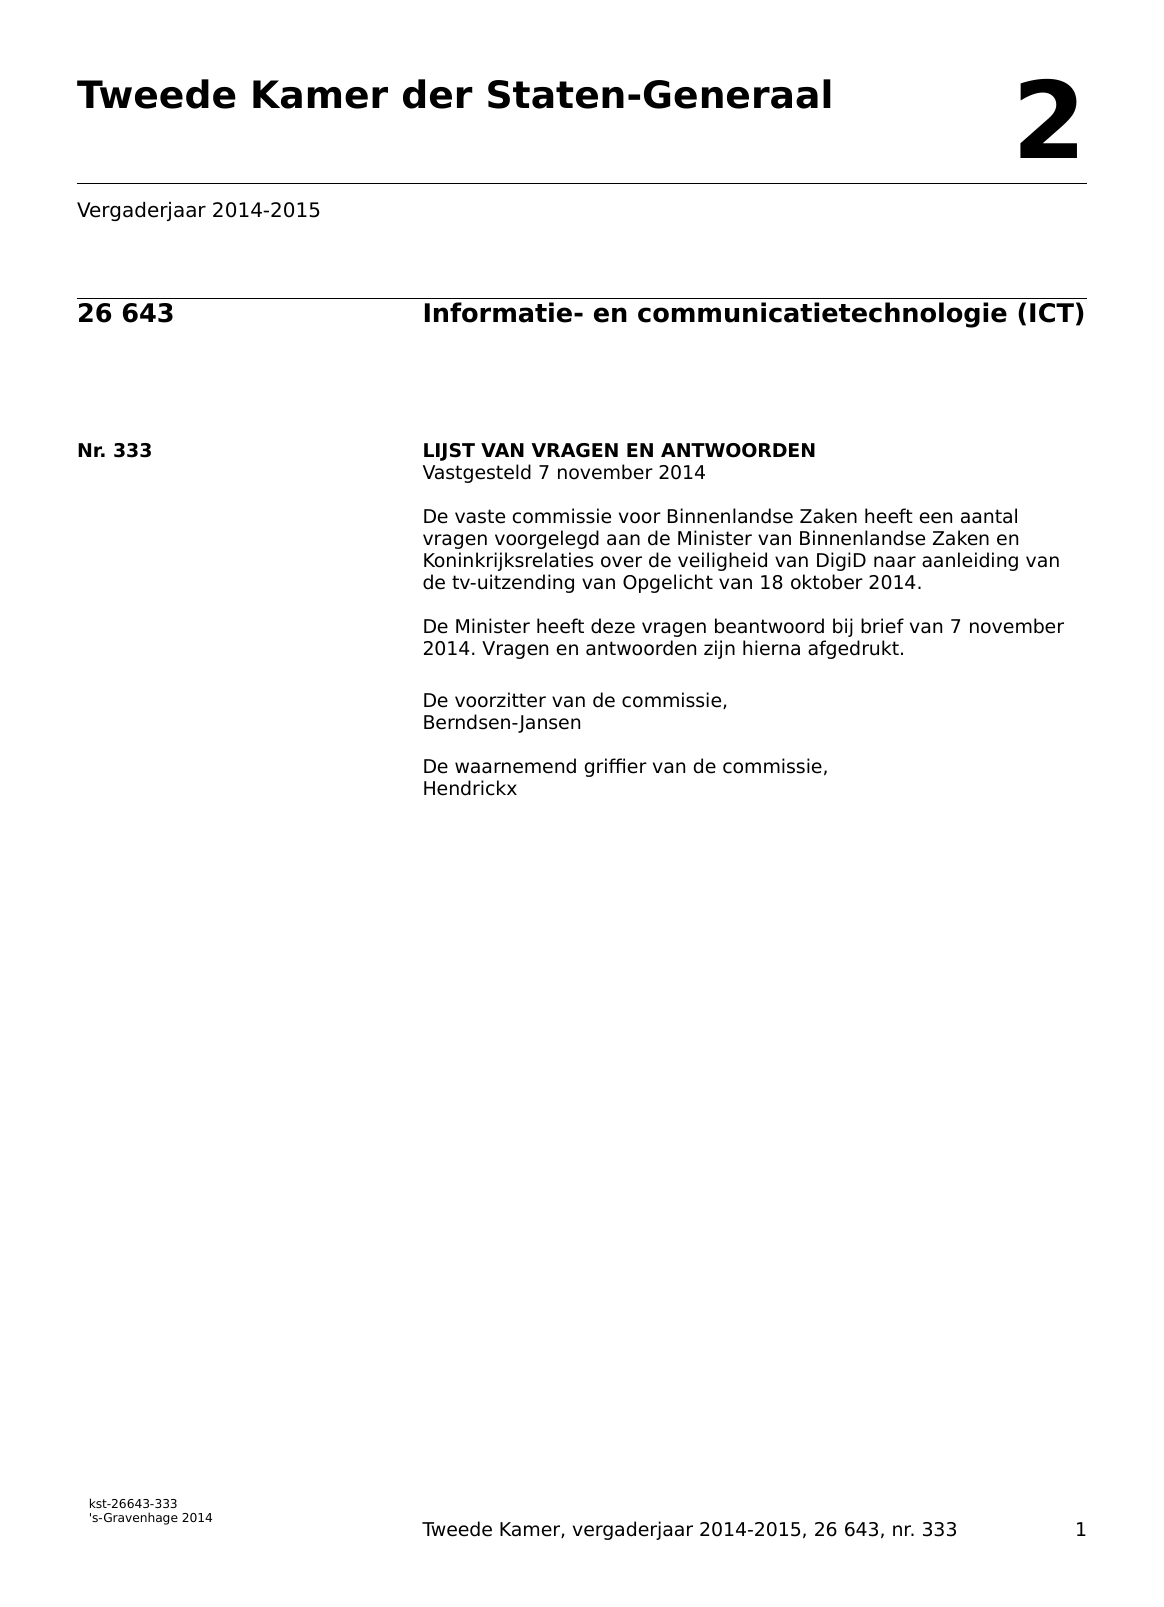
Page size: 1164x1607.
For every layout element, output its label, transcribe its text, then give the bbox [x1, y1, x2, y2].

text Vastgesteld 7 november 2014 [422, 462, 1087, 484]
text 's-Gravenhage 2014 [88, 1511, 323, 1525]
text De voorzitter van de commissie, Berndsen-Jansen [422, 690, 1087, 734]
text kst-26643-333 [88, 1497, 323, 1511]
subtitle Nr. 333 LIJST VAN VRAGEN EN ANTWOORDEN [77, 440, 1087, 462]
text De waarnemend griffier van de commissie, Hendrickx [422, 756, 1087, 800]
table_header 2 [886, 59, 1087, 183]
table_header Tweede Kamer der Staten-Generaal [77, 59, 886, 183]
subtitle 26 643 Informatie- en communicatietechnologie (ICT) [77, 299, 1087, 329]
table_cell Vergaderjaar 2014-2015 [77, 184, 1087, 298]
text De Minister heeft deze vragen beantwoord bij brief van 7 november 2014. Vragen en antwoorden zijn hierna afgedrukt. [422, 616, 1087, 660]
text De vaste commissie voor Binnenlandse Zaken heeft een aantal vragen voorgelegd aan de Minister van Binnenlandse Zaken en Koninkrijksrelaties over de veiligheid van DigiD naar aanleiding van de tv-uitzending van Opgelicht van 18 oktober 2014. [422, 506, 1087, 594]
